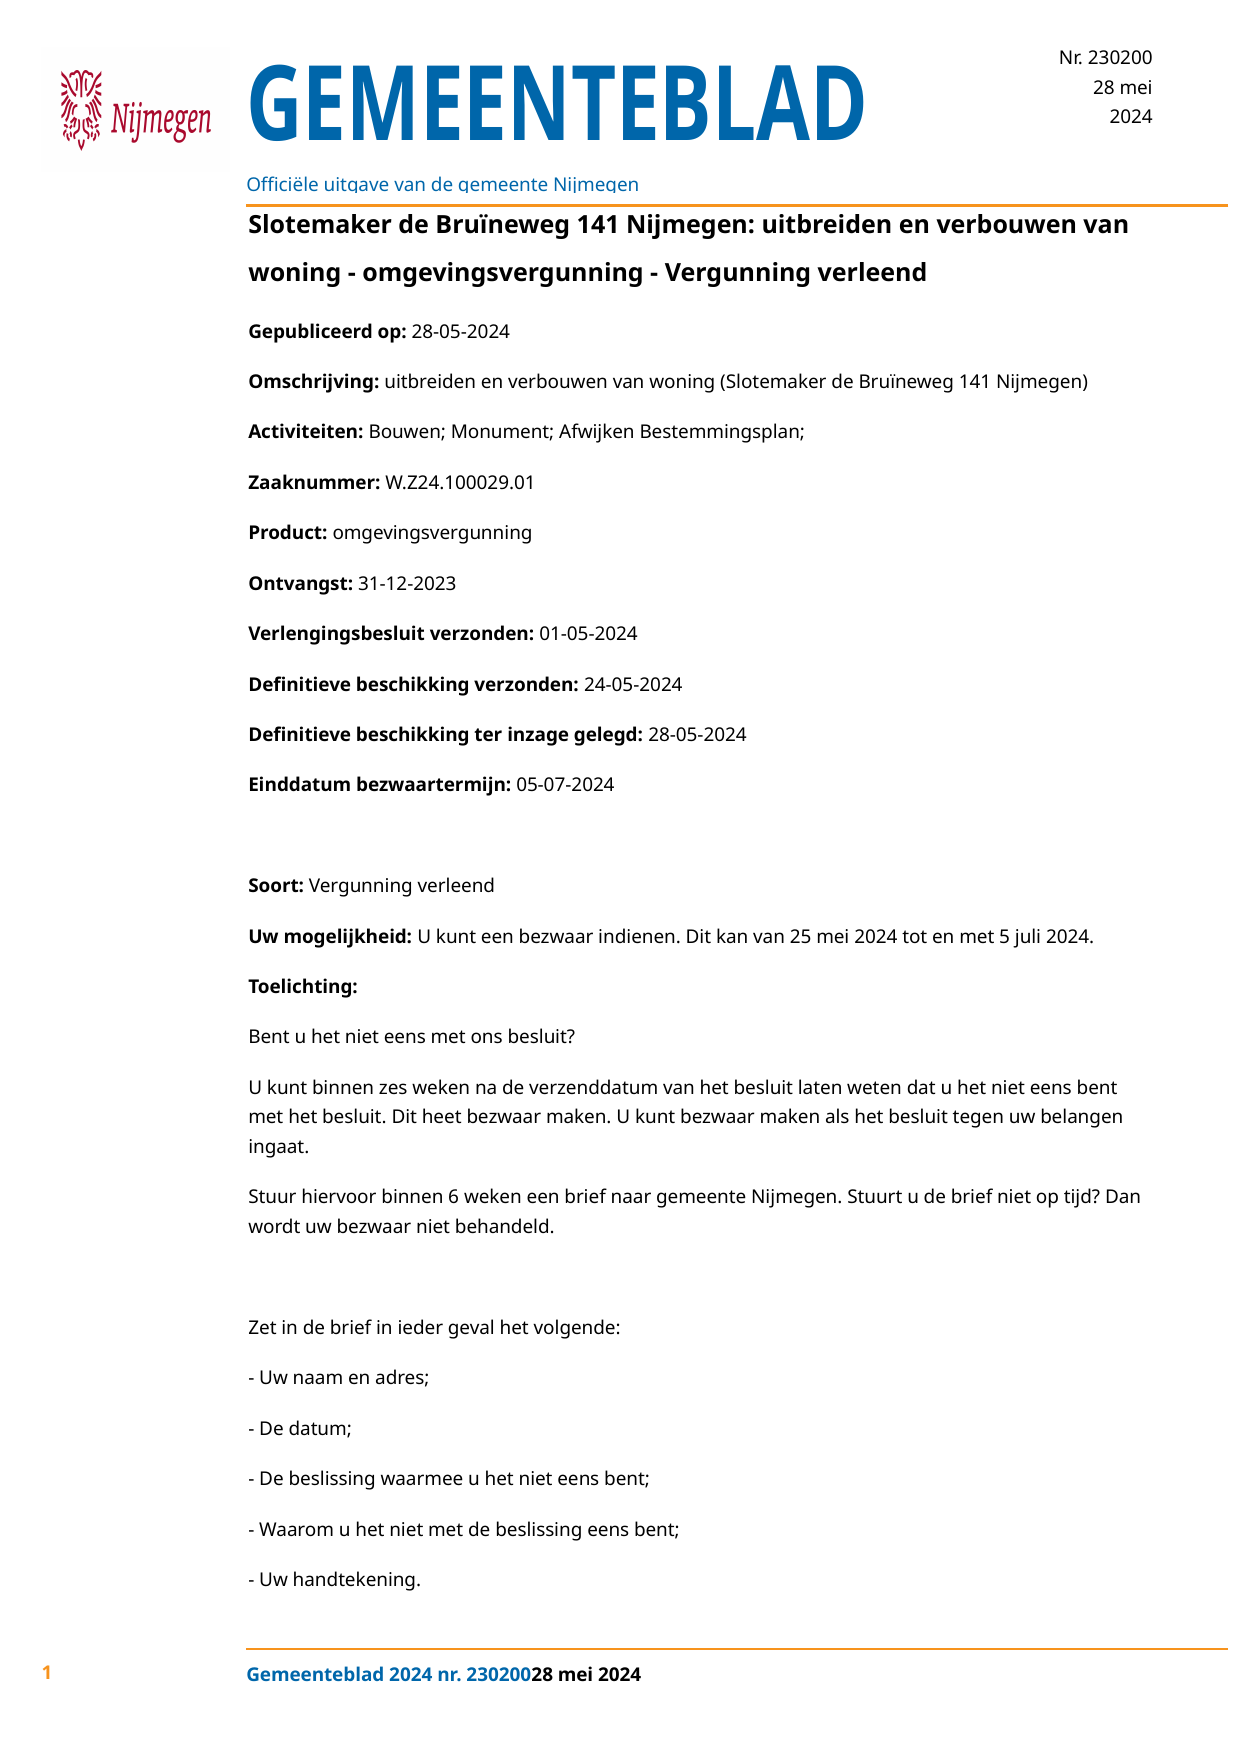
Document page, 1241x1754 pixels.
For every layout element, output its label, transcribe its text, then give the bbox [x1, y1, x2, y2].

text Product: omgevingsvergunning [248, 519, 1152, 545]
text - Uw naam en adres; [248, 1364, 1152, 1390]
text Stuur hiervoor binnen 6 weken een brief naar gemeente Nijmegen. Stuurt u de brief niet op tijd? Dan wordt uw bezwaar niet behandeld. [248, 1184, 1152, 1239]
text - Waarom u het niet met de beslissing eens bent; [248, 1516, 1152, 1542]
text Zet in de brief in ieder geval het volgende: [248, 1314, 1152, 1340]
text Ontvangst: 31-12-2023 [248, 570, 1152, 596]
text Definitieve beschikking verzonden: 24-05-2024 [248, 671, 1152, 697]
text Bent u het niet eens met ons besluit? [248, 1024, 1152, 1049]
text Verlengingsbesluit verzonden: 01-05-2024 [248, 620, 1152, 646]
text Slotemaker de Bruïneweg 141 Nijmegen: uitbreiden en verbouwen van woning - omgevingsvergunning - Vergunning verleend [248, 207, 1152, 288]
text Gepubliceerd op: 28-05-2024 [248, 318, 1152, 344]
picture [41, 47, 231, 172]
text U kunt binnen zes weken na de verzenddatum van het besluit laten weten dat u het niet eens bent met het besluit. Dit heet bezwaar maken. U kunt bezwaar maken als het besluit tegen uw belangen ingaat. [248, 1074, 1152, 1159]
text - Uw handtekening. [248, 1566, 1152, 1592]
text Zaaknummer: W.Z24.100029.01 [248, 469, 1152, 495]
text Definitieve beschikking ter inzage gelegd: 28-05-2024 [248, 721, 1152, 747]
text Omschrijving: uitbreiden en verbouwen van woning (Slotemaker de Bruïneweg 141 Nijmegen) [248, 368, 1152, 394]
text Einddatum bezwaartermijn: 05-07-2024 [248, 772, 1152, 797]
text - De datum; [248, 1415, 1152, 1441]
text Soort: Vergunning verleend [248, 872, 1152, 898]
text - De beslissing waarmee u het niet eens bent; [248, 1465, 1152, 1491]
text Uw mogelijkheid: U kunt een bezwaar indienen. Dit kan van 25 mei 2024 tot en met 5 juli 2024. [248, 923, 1152, 949]
text Toelichting: [248, 973, 1152, 999]
text Activiteiten: Bouwen; Monument; Afwijken Bestemmingsplan; [248, 419, 1152, 444]
